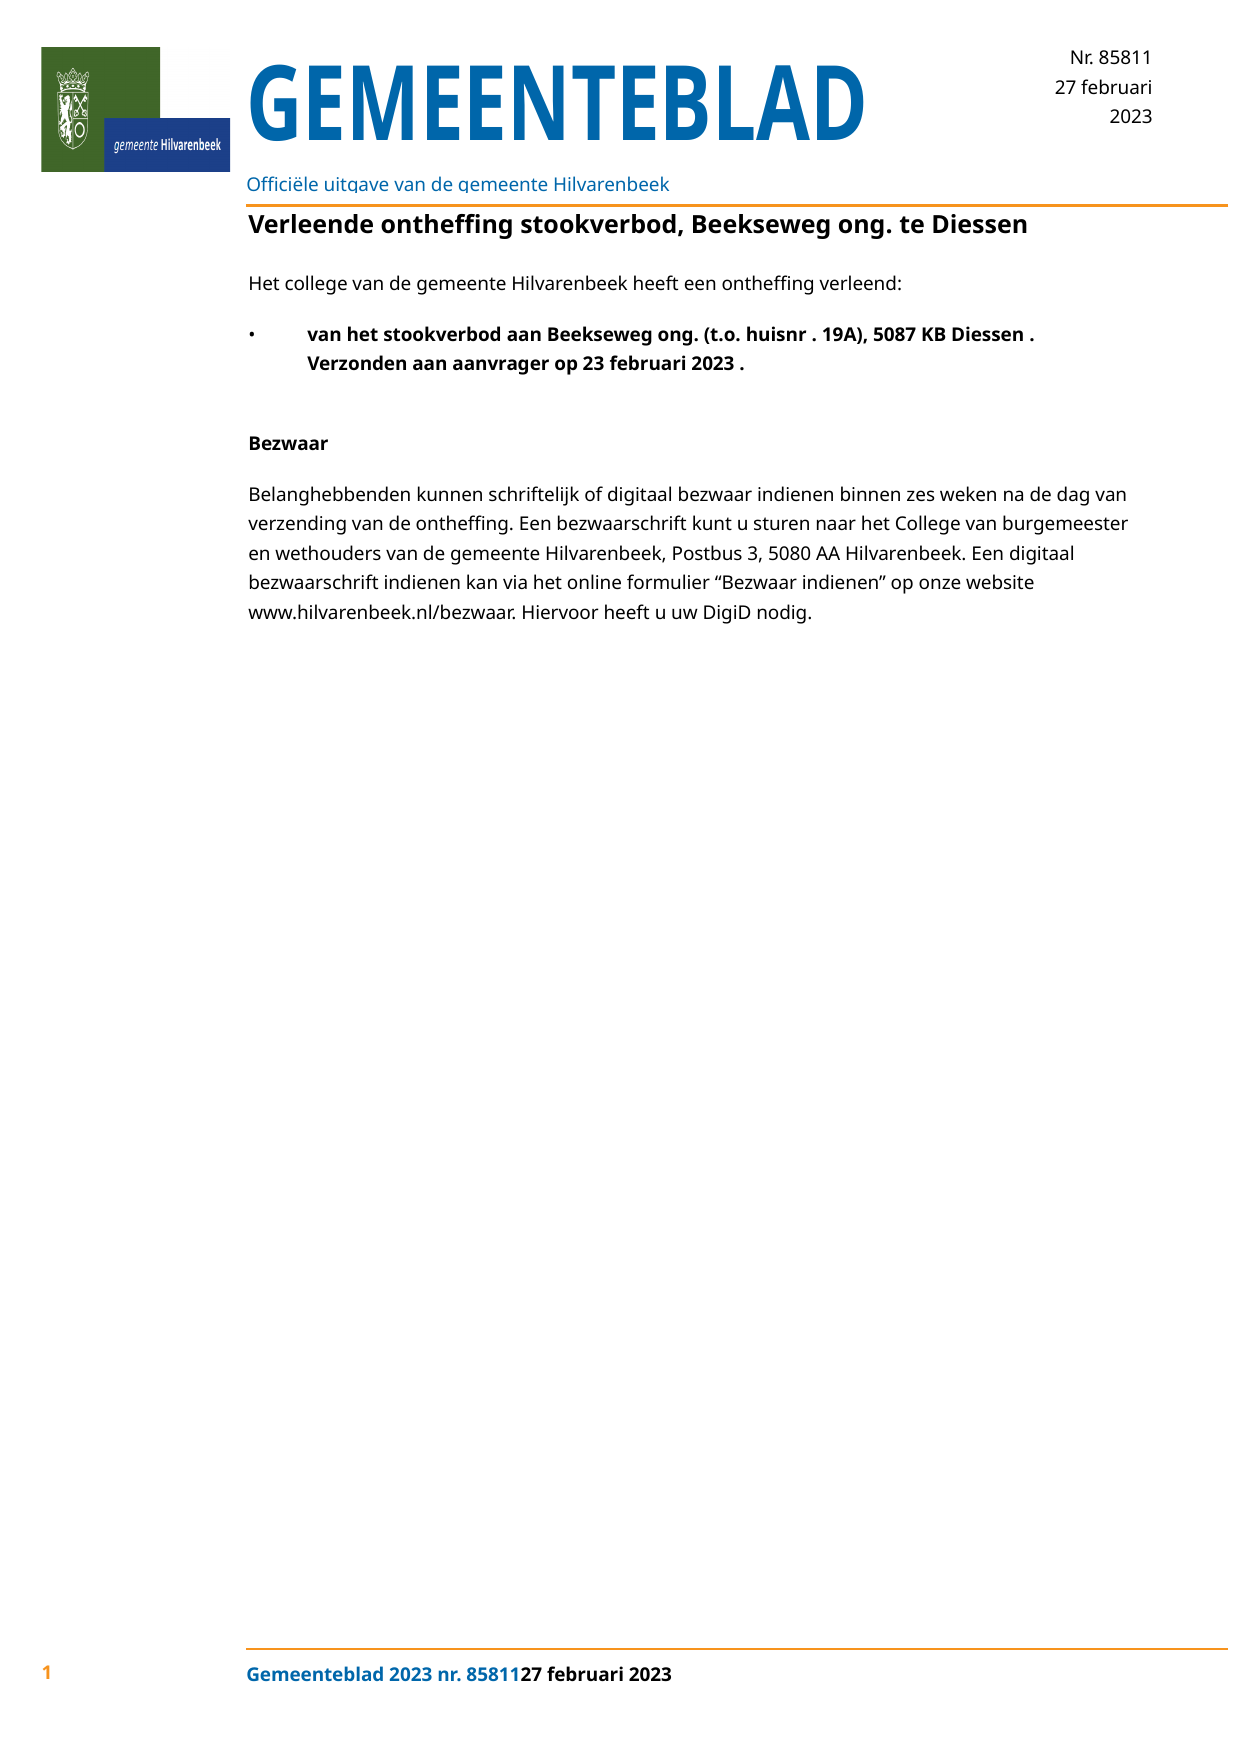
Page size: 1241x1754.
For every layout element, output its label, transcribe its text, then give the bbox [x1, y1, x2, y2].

text Het college van de gemeente Hilvarenbeek heeft een ontheffing verleend: [248, 270, 1152, 296]
text Belanghebbenden kunnen schriftelijk of digitaal bezwaar indienen binnen zes weken na de dag van verzending van de ontheffing. Een bezwaarschrift kunt u sturen naar het College van burgemeester en wethouders van de gemeente Hilvarenbeek, Postbus 3, 5080 AA Hilvarenbeek. Een digitaal bezwaarschrift indienen kan via het online formulier “Bezwaar indienen” op onze website www.hilvarenbeek.nl/bezwaar. Hiervoor heeft u uw DigiD nodig. [248, 481, 1152, 625]
list van het stookverbod aan Beekseweg ong. (t.o. huisnr . 19A), 5087 KB Diessen . [248, 321, 1152, 346]
list Verzonden aan aanvrager op 23 februari 2023 . [248, 350, 1152, 376]
picture [41, 47, 231, 172]
text Verleende ontheffing stookverbod, Beekseweg ong. te Diessen [248, 207, 1152, 241]
text Bezwaar [248, 430, 1152, 456]
